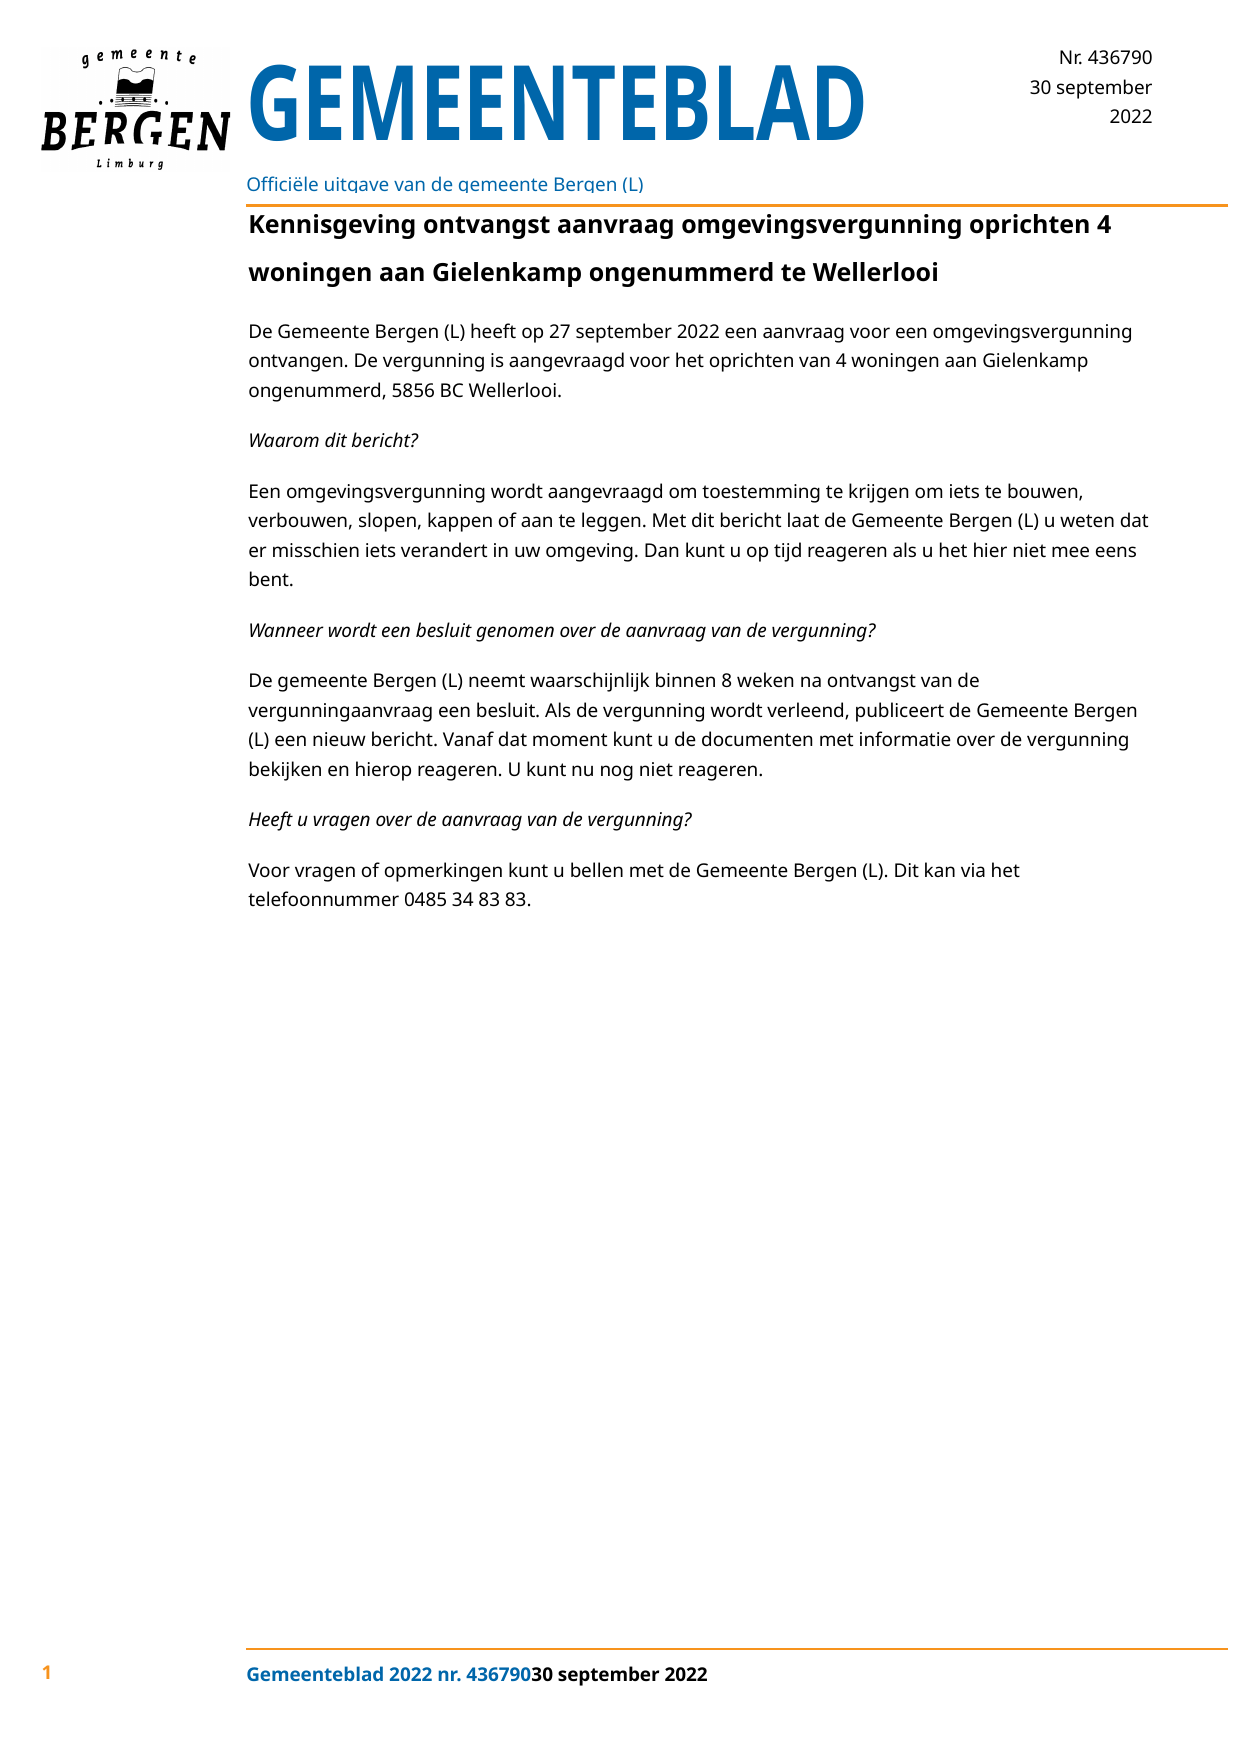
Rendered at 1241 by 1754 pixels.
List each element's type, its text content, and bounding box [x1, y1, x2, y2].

text Een omgevingsvergunning wordt aangevraagd om toestemming te krijgen om iets te bouwen, verbouwen, slopen, kappen of aan te leggen. Met dit bericht laat de Gemeente Bergen (L) u weten dat er misschien iets verandert in uw omgeving. Dan kunt u op tijd reageren als u het hier niet mee eens bent. [248, 478, 1152, 592]
picture [41, 47, 231, 172]
text Kennisgeving ontvangst aanvraag omgevingsvergunning oprichten 4 woningen aan Gielenkamp ongenummerd te Wellerlooi [248, 207, 1152, 288]
text De gemeente Bergen (L) neemt waarschijnlijk binnen 8 weken na ontvangst van de vergunningaanvraag een besluit. Als de vergunning wordt verleend, publiceert de Gemeente Bergen (L) een nieuw bericht. Vanaf dat moment kunt u de documenten met informatie over de vergunning bekijken en hierop reageren. U kunt nu nog niet reageren. [248, 667, 1152, 782]
text Voor vragen of opmerkingen kunt u bellen met de Gemeente Bergen (L). Dit kan via het telefoonnummer 0485 34 83 83. [248, 857, 1152, 912]
text Heeft u vragen over de aanvraag van de vergunning? [248, 807, 1152, 832]
text Waarom dit bericht? [248, 427, 1152, 453]
text Wanneer wordt een besluit genomen over de aanvraag van de vergunning? [248, 617, 1152, 643]
text De Gemeente Bergen (L) heeft op 27 september 2022 een aanvraag voor een omgevingsvergunning ontvangen. De vergunning is aangevraagd voor het oprichten van 4 woningen aan Gielenkamp ongenummerd, 5856 BC Wellerlooi. [248, 318, 1152, 403]
